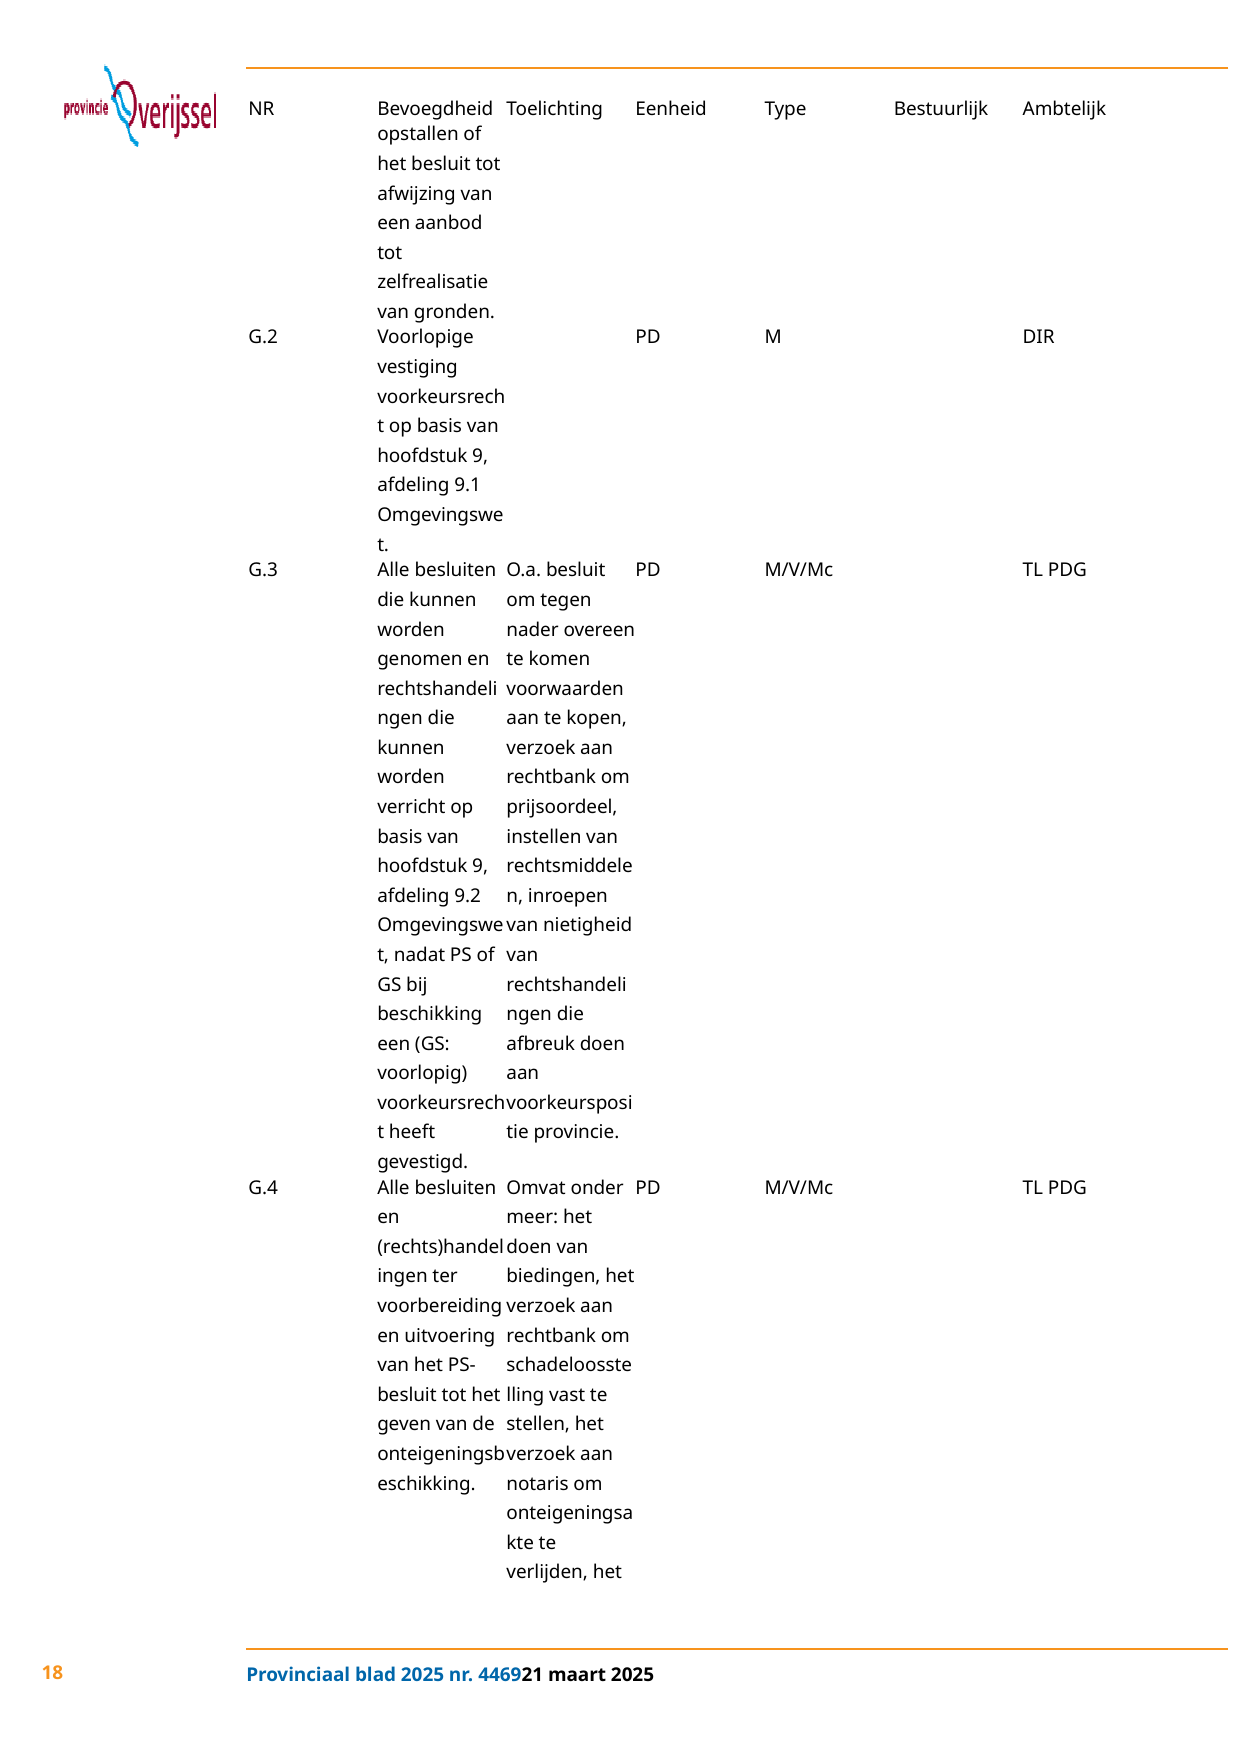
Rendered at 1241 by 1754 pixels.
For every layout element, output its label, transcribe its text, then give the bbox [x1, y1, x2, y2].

table_cell [894, 557, 1022, 1174]
table_cell [635, 121, 764, 324]
table_header NR [248, 95, 377, 121]
table_cell [894, 121, 1022, 324]
table_cell G.4 [248, 1174, 377, 1584]
table_cell G.3 [248, 557, 377, 1174]
table_cell TL PDG [1023, 557, 1152, 1174]
table_header Type [764, 95, 893, 121]
picture [41, 47, 231, 172]
table_cell [764, 121, 893, 324]
table_cell Voorlopige vestiging voorkeursrecht op basis van hoofdstuk 9, afdeling 9.1 Omgevingswet. [377, 324, 506, 557]
table_cell DIR [1023, 324, 1152, 557]
table_cell M/V/Mc [764, 1174, 893, 1584]
table_cell [894, 1174, 1022, 1584]
table_cell [506, 324, 635, 557]
table_cell Omvat onder meer: het doen van biedingen, het verzoek aan rechtbank om schadeloosstelling vast te stellen, het verzoek aan notaris om onteigeningsakte te verlijden, het [506, 1174, 635, 1584]
table_header Eenheid [635, 95, 764, 121]
table_cell TL PDG [1023, 1174, 1152, 1584]
table_cell G.2 [248, 324, 377, 557]
table_header Toelichting [506, 95, 635, 121]
table_cell Alle besluiten die kunnen worden genomen en rechtshandelingen die kunnen worden verricht op basis van hoofdstuk 9, afdeling 9.2 Omgevingswet, nadat PS of GS bij beschikking een (GS: voorlopig) voorkeursrecht heeft gevestigd. [377, 557, 506, 1174]
table_cell O.a. besluit om tegen nader overeen te komen voorwaarden aan te kopen, verzoek aan rechtbank om prijsoordeel, instellen van rechtsmiddelen, inroepen van nietigheid van rechtshandelingen die afbreuk doen aan voorkeurspositie provincie. [506, 557, 635, 1174]
table_cell [1023, 121, 1152, 324]
table_cell M/V/Mc [764, 557, 893, 1174]
table_header Ambtelijk [1023, 95, 1152, 121]
table_cell [248, 121, 377, 324]
table_cell M [764, 324, 893, 557]
table_cell PD [635, 1174, 764, 1584]
table_cell PD [635, 557, 764, 1174]
table_cell Alle besluiten en (rechts)handelingen ter voorbereiding en uitvoering van het PS-besluit tot het geven van de onteigeningsbeschikking. [377, 1174, 506, 1584]
table_header Bevoegdheid [377, 95, 506, 121]
table_cell [506, 121, 635, 324]
table_cell opstallen of het besluit tot afwijzing van een aanbod tot zelfrealisatie van gronden. [377, 121, 506, 324]
table_cell PD [635, 324, 764, 557]
table_header Bestuurlijk [894, 95, 1022, 121]
table_cell [894, 324, 1022, 557]
